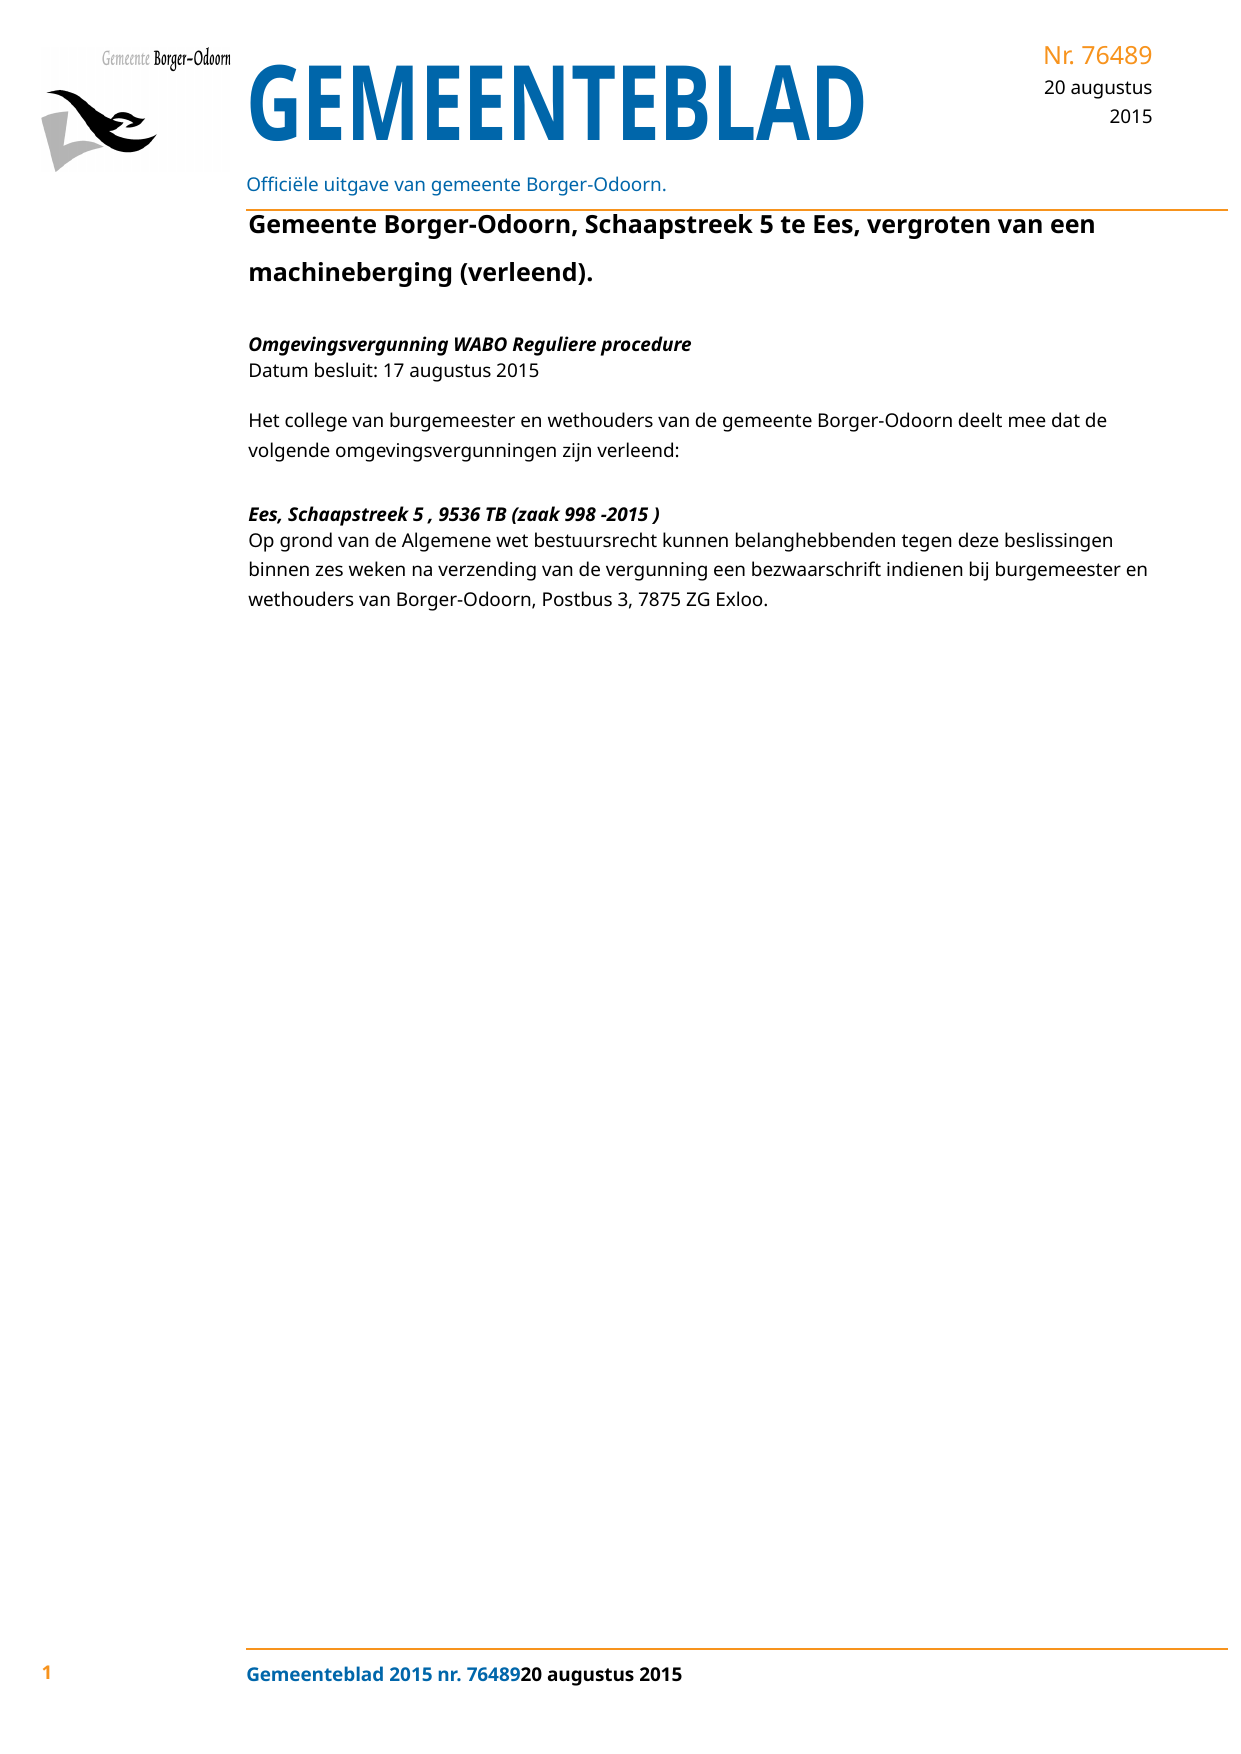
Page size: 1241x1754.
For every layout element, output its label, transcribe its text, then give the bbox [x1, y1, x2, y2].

text Ees, Schaapstreek 5 , 9536 TB (zaak 998 -2015 ) [248, 501, 1152, 527]
text Het college van burgemeester en wethouders van de gemeente Borger-Odoorn deelt mee dat de volgende omgevingsvergunningen zijn verleend: [248, 408, 1152, 463]
text Gemeente Borger-Odoorn, Schaapstreek 5 te Ees, vergroten van een machineberging (verleend). [248, 211, 1152, 288]
picture [41, 47, 231, 172]
text Op grond van de Algemene wet bestuursrecht kunnen belanghebbenden tegen deze beslissingen binnen zes weken na verzending van de vergunning een bezwaarschrift indienen bij burgemeester en wethouders van Borger-Odoorn, Postbus 3, 7875 ZG Exloo. [248, 527, 1152, 612]
text Datum besluit: 17 augustus 2015 [248, 357, 1152, 383]
text Omgevingsvergunning WABO Reguliere procedure [248, 331, 1152, 357]
